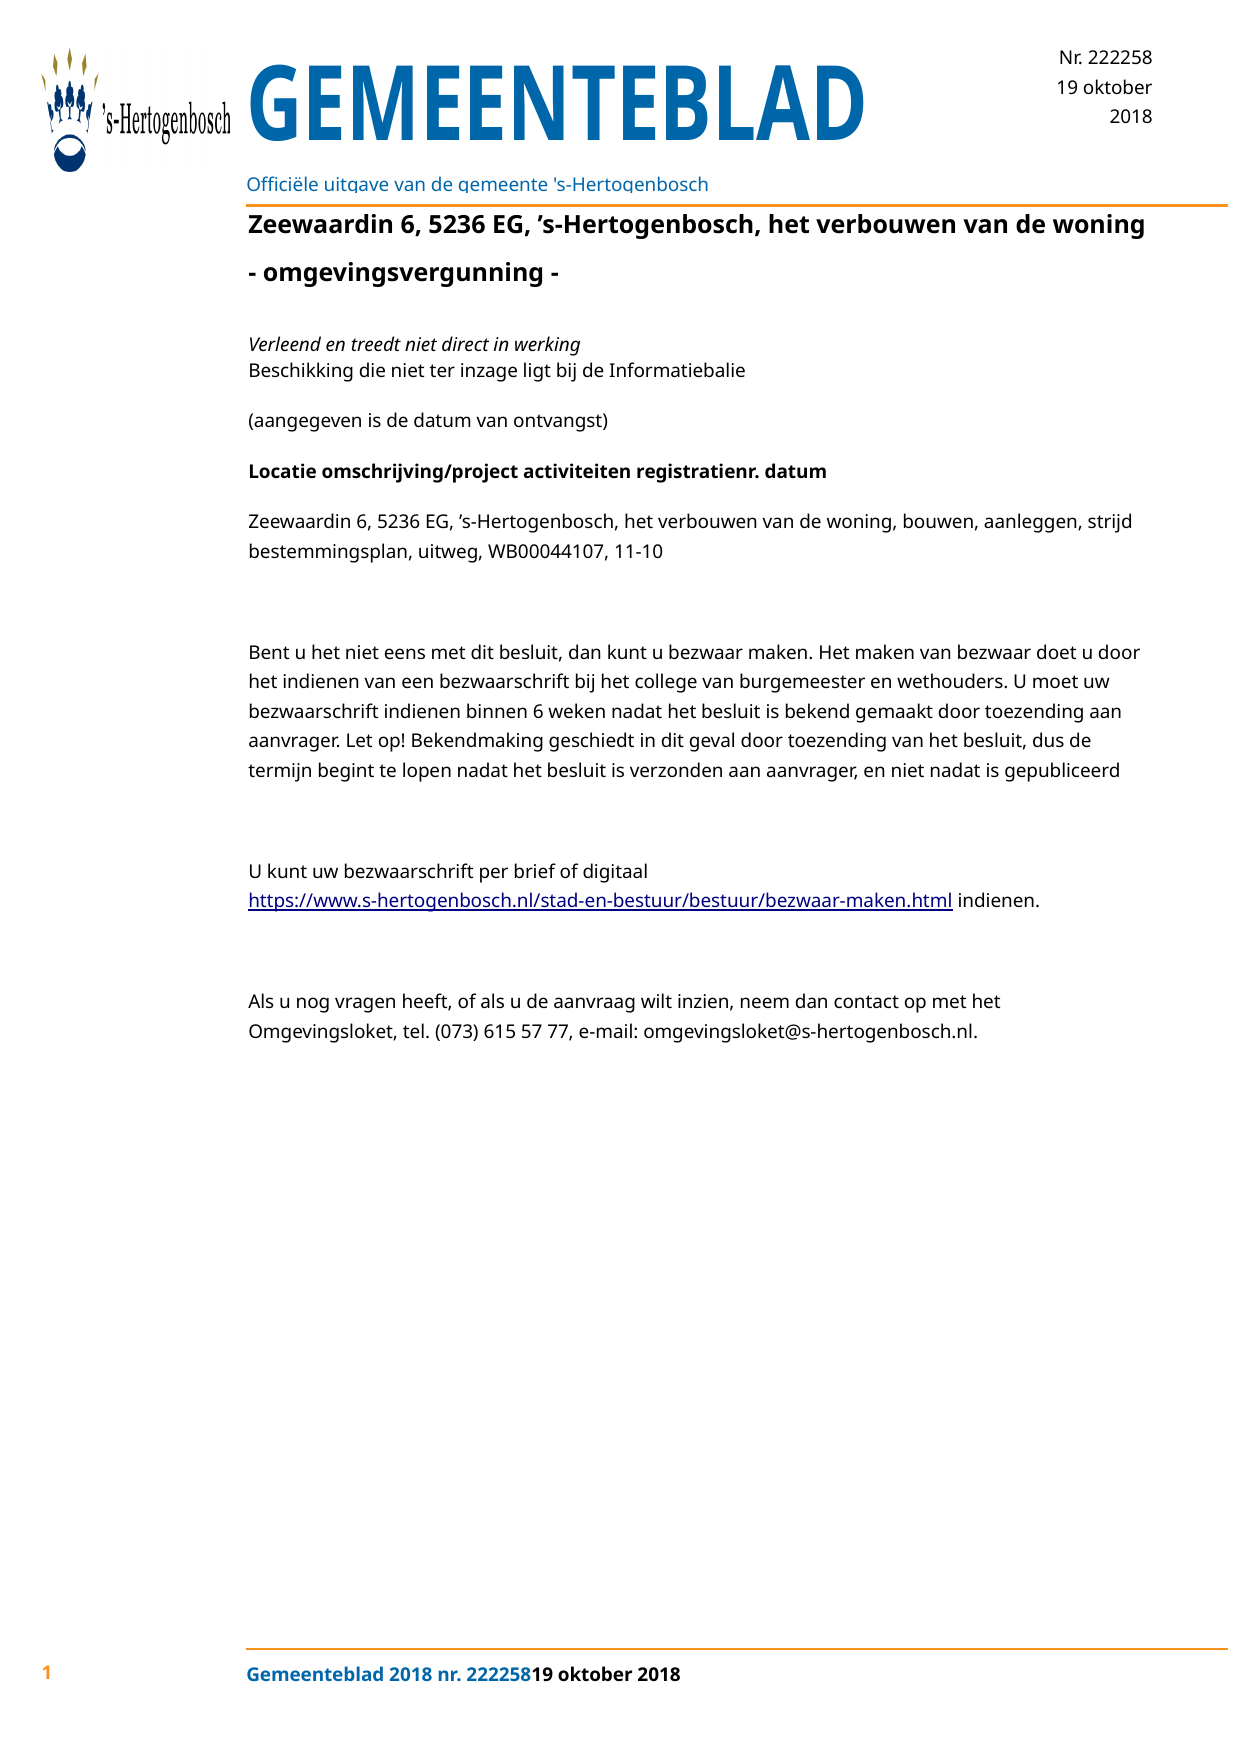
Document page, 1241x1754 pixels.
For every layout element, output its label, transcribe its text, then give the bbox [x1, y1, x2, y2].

text Verleend en treedt niet direct in werking [248, 331, 1152, 357]
text Als u nog vragen heeft, of als u de aanvraag wilt inzien, neem dan contact op met het Omgevingsloket, tel. (073) 615 57 77, e-mail: omgevingsloket@s-hertogenbosch.nl. [248, 988, 1152, 1044]
text Beschikking die niet ter inzage ligt bij de Informatiebalie [248, 357, 1152, 383]
text Locatie omschrijving/project activiteiten registratienr. datum [248, 458, 1152, 484]
text U kunt uw bezwaarschrift per brief of digitaal https://www.s-hertogenbosch.nl/stad-en-bestuur/bestuur/bezwaar-maken.html indienen. [248, 858, 1152, 913]
text Bent u het niet eens met dit besluit, dan kunt u bezwaar maken. Het maken van bezwaar doet u door het indienen van een bezwaarschrift bij het college van burgemeester en wethouders. U moet uw bezwaarschrift indienen binnen 6 weken nadat het besluit is bekend gemaakt door toezending aan aanvrager. Let op! Bekendmaking geschiedt in dit geval door toezending van het besluit, dus de termijn begint te lopen nadat het besluit is verzonden aan aanvrager, en niet nadat is gepubliceerd [248, 639, 1152, 783]
text Zeewaardin 6, 5236 EG, ’s-Hertogenbosch, het verbouwen van de woning - omgevingsvergunning - [248, 207, 1152, 288]
text (aangegeven is de datum van ontvangst) [248, 408, 1152, 433]
picture [41, 47, 231, 172]
text Zeewaardin 6, 5236 EG, ’s-Hertogenbosch, het verbouwen van de woning, bouwen, aanleggen, strijd bestemmingsplan, uitweg, WB00044107, 11-10 [248, 508, 1152, 564]
